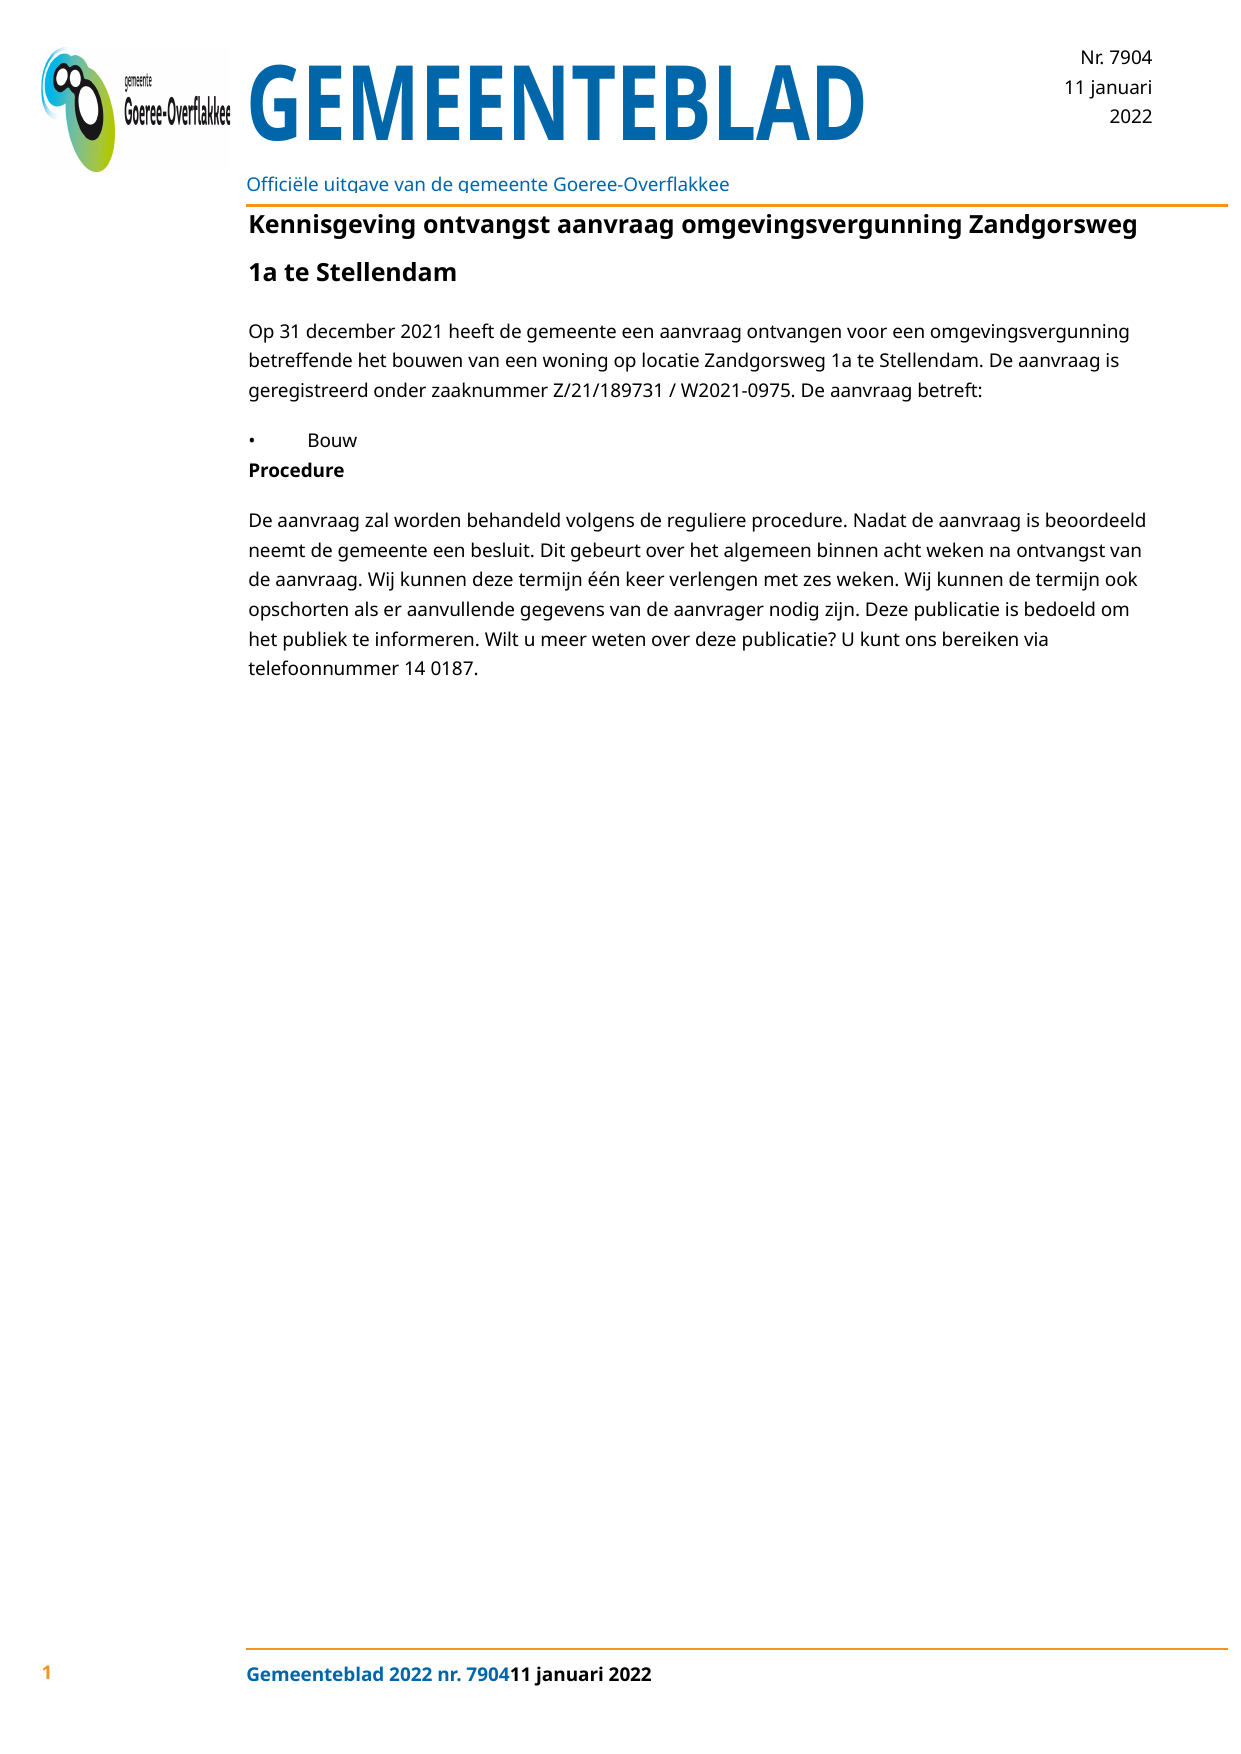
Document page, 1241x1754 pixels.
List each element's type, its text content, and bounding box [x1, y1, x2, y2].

text Kennisgeving ontvangst aanvraag omgevingsvergunning Zandgorsweg 1a te Stellendam [248, 207, 1152, 288]
picture [41, 47, 231, 172]
text De aanvraag zal worden behandeld volgens de reguliere procedure. Nadat de aanvraag is beoordeeld neemt de gemeente een besluit. Dit gebeurt over het algemeen binnen acht weken na ontvangst van de aanvraag. Wij kunnen deze termijn één keer verlengen met zes weken. Wij kunnen de termijn ook opschorten als er aanvullende gegevens van de aanvrager nodig zijn. Deze publicatie is bedoeld om het publiek te informeren. Wilt u meer weten over deze publicatie? U kunt ons bereiken via telefoonnummer 14 0187. [248, 507, 1152, 681]
list Bouw [248, 427, 1152, 453]
text Procedure [248, 457, 1152, 483]
text Op 31 december 2021 heeft de gemeente een aanvraag ontvangen voor een omgevingsvergunning betreffende het bouwen van een woning op locatie Zandgorsweg 1a te Stellendam. De aanvraag is geregistreerd onder zaaknummer Z/21/189731 / W2021-0975. De aanvraag betreft: [248, 318, 1152, 403]
